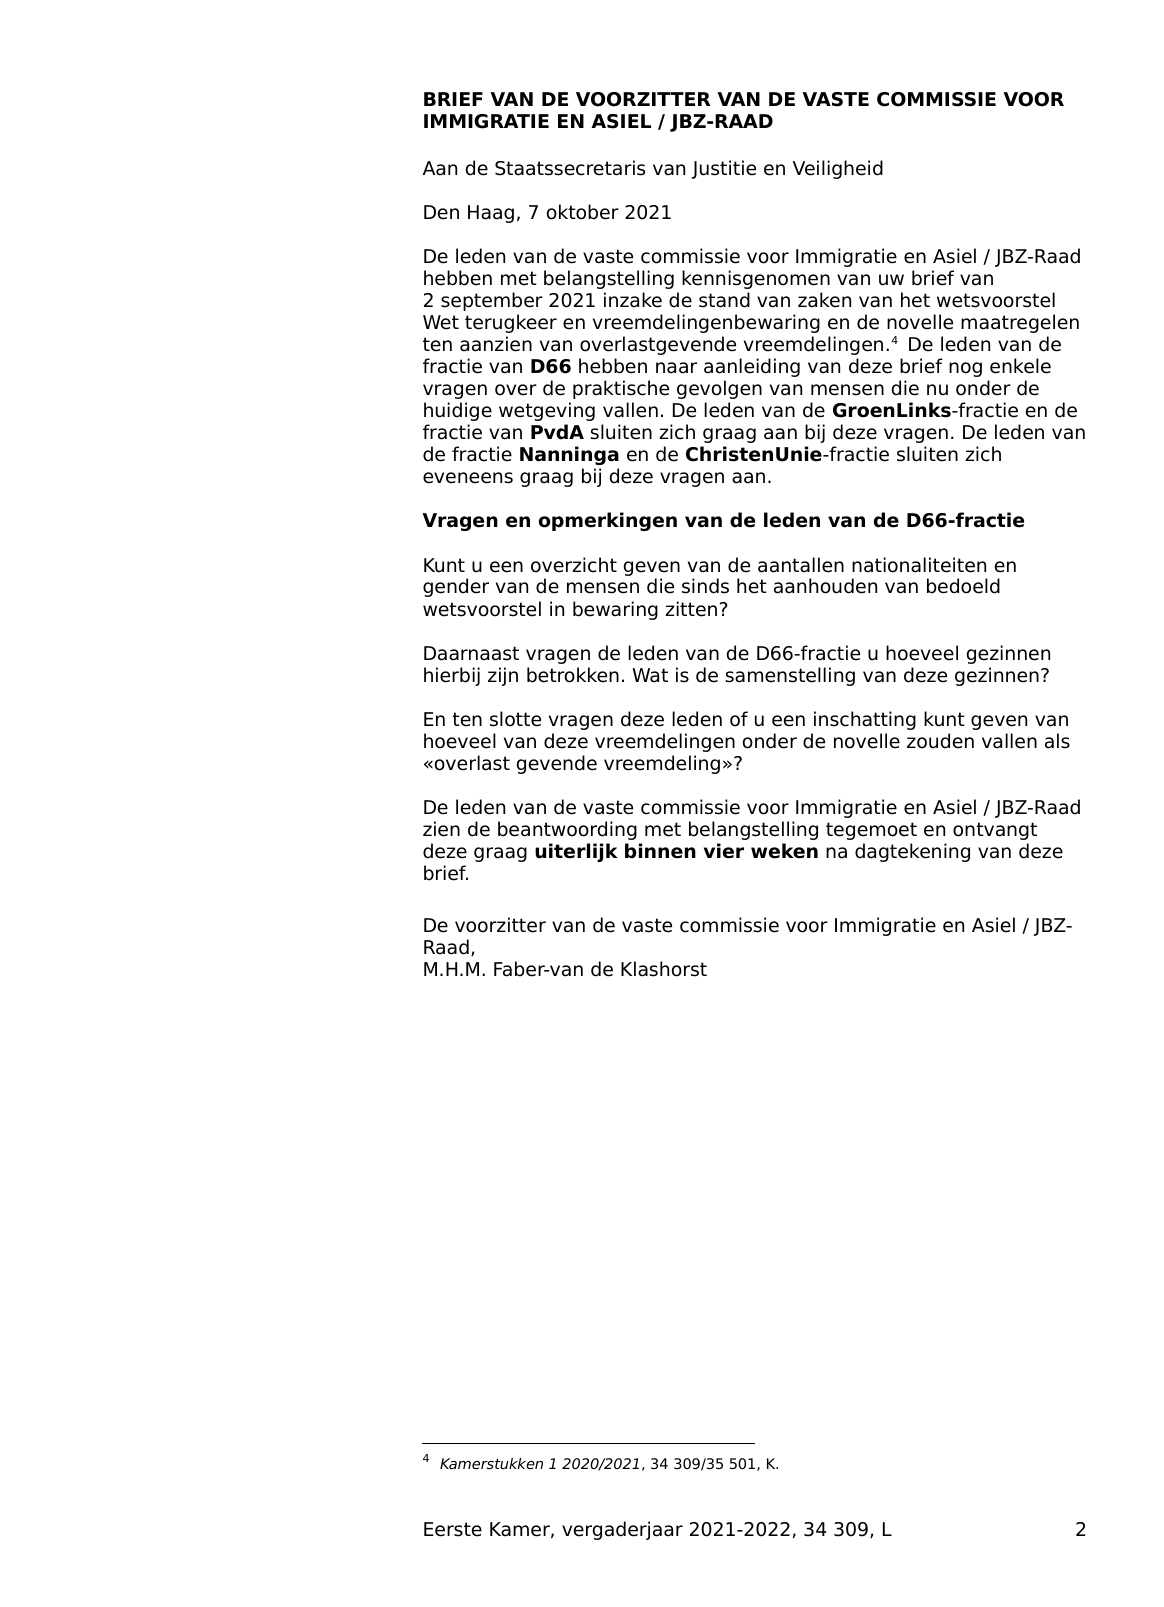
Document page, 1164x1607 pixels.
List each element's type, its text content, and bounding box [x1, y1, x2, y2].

text De voorzitter van de vaste commissie voor Immigratie en Asiel / JBZ-Raad, M.H.M. Faber-van de Klashorst [422, 915, 1087, 981]
text Den Haag, 7 oktober 2021 [422, 202, 1087, 224]
text Kamerstukken 1 2020/2021, 34 309/35 501, K. [422, 1452, 1087, 1474]
text Aan de Staatssecretaris van Justitie en Veiligheid [422, 158, 1087, 180]
subtitle Vragen en opmerkingen van de leden van de D66-fractie [422, 510, 1087, 532]
text De leden van de vaste commissie voor Immigratie en Asiel / JBZ-Raad zien de beantwoording met belangstelling tegemoet en ontvangt deze graag uiterlijk binnen vier weken na dagtekening van deze brief. [422, 797, 1087, 885]
text En ten slotte vragen deze leden of u een inschatting kunt geven van hoeveel van deze vreemdelingen onder de novelle zouden vallen als «overlast gevende vreemdeling»? [422, 709, 1087, 775]
text Kunt u een overzicht geven van de aantallen nationaliteiten en gender van de mensen die sinds het aanhouden van bedoeld wetsvoorstel in bewaring zitten? [422, 554, 1087, 620]
subtitle BRIEF VAN DE VOORZITTER VAN DE VASTE COMMISSIE VOOR IMMIGRATIE EN ASIEL / JBZ-RAAD [422, 89, 1087, 133]
text De leden van de vaste commissie voor Immigratie en Asiel / JBZ-Raad hebben met belangstelling kennisgenomen van uw brief van 2 september 2021 inzake de stand van zaken van het wetsvoorstel Wet terugkeer en vreemdelingenbewaring en de novelle maatregelen ten aanzien van overlastgevende vreemdelingen. De leden van de fractie van D66 hebben naar aanleiding van deze brief nog enkele vragen over de praktische gevolgen van mensen die nu onder de huidige wetgeving vallen. De leden van de GroenLinks-fractie en de fractie van PvdA sluiten zich graag aan bij deze vragen. De leden van de fractie Nanninga en de ChristenUnie-fractie sluiten zich eveneens graag bij deze vragen aan. [422, 246, 1087, 488]
text Daarnaast vragen de leden van de D66-fractie u hoeveel gezinnen hierbij zijn betrokken. Wat is de samenstelling van deze gezinnen? [422, 643, 1087, 687]
